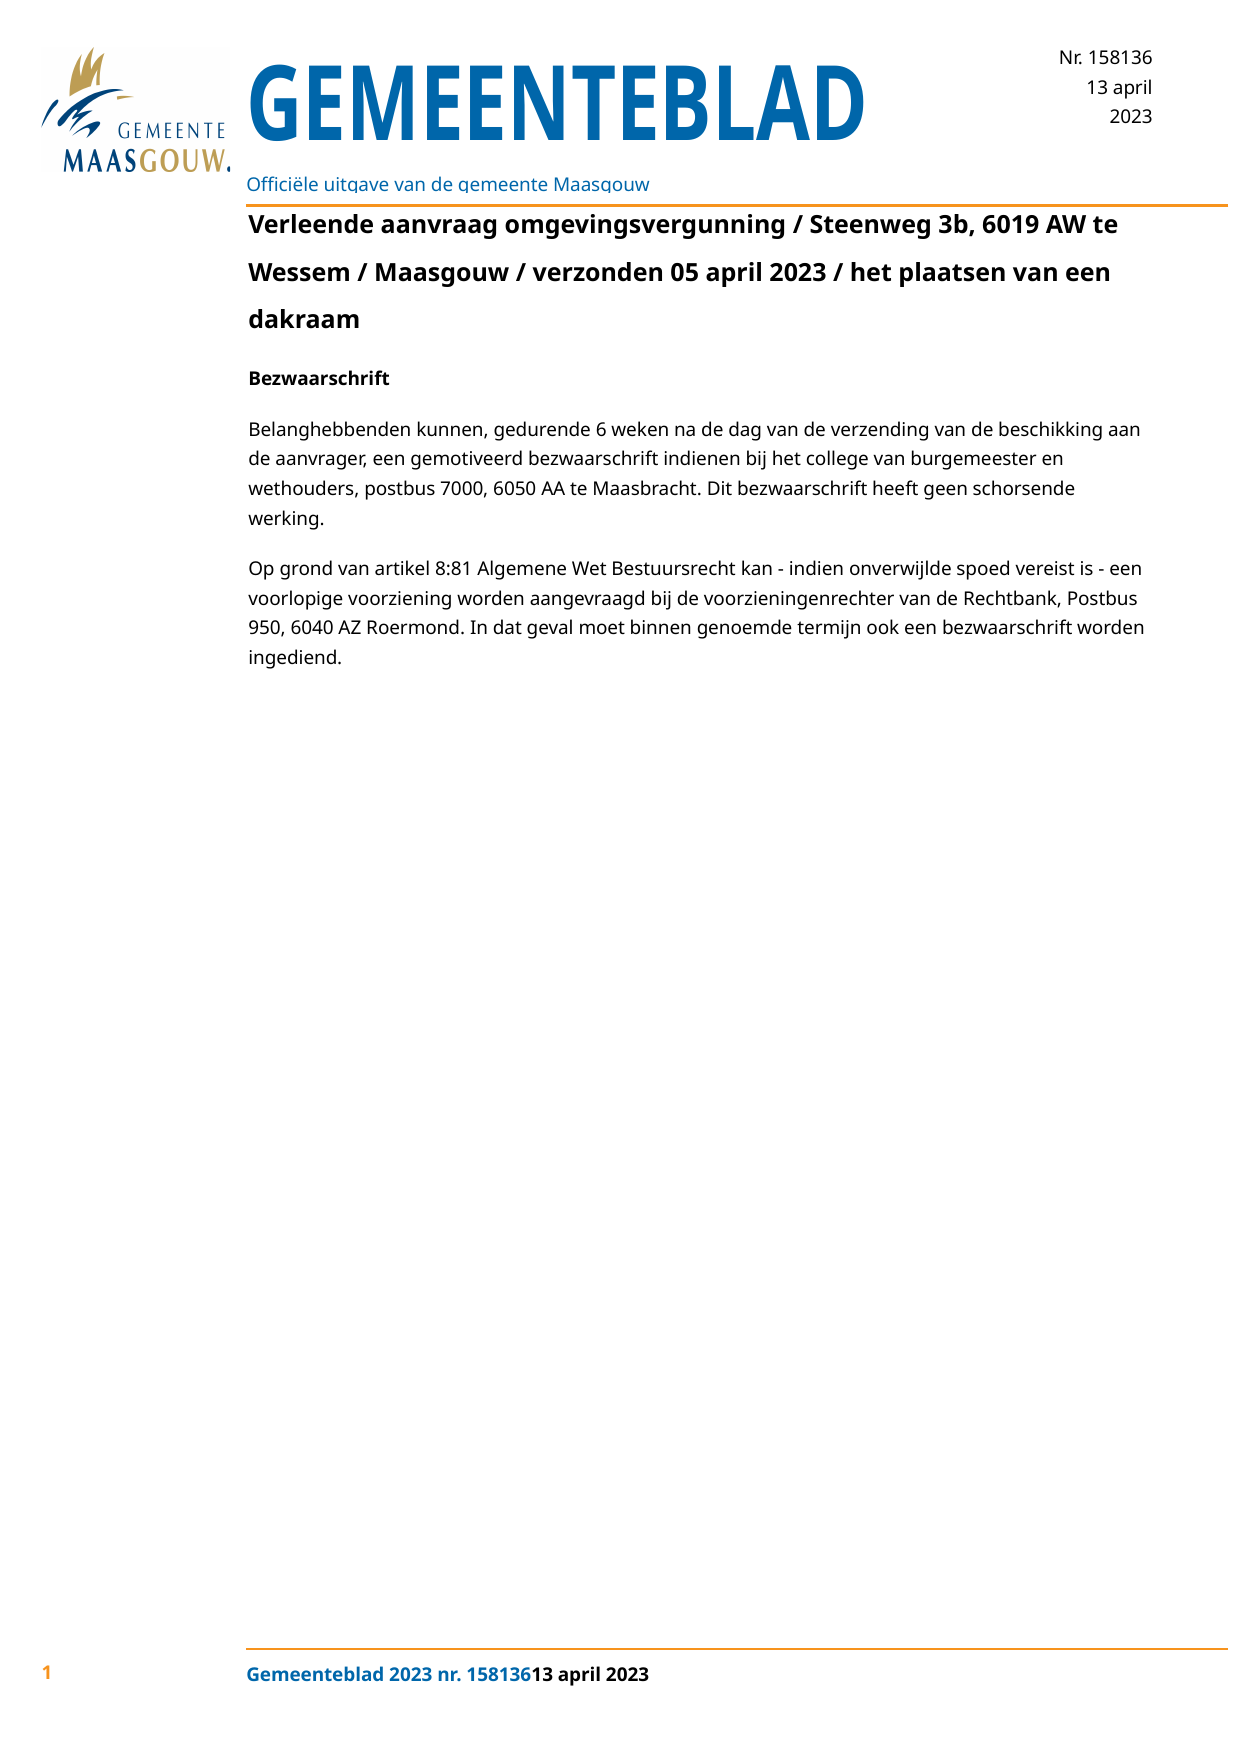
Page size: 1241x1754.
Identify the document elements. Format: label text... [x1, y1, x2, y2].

text Belanghebbenden kunnen, gedurende 6 weken na de dag van de verzending van de beschikking aan de aanvrager, een gemotiveerd bezwaarschrift indienen bij het college van burgemeester en wethouders, postbus 7000, 6050 AA te Maasbracht. Dit bezwaarschrift heeft geen schorsende werking. [248, 416, 1152, 530]
text Bezwaarschrift [248, 366, 1152, 391]
text Op grond van artikel 8:81 Algemene Wet Bestuursrecht kan - indien onverwijlde spoed vereist is - een voorlopige voorziening worden aangevraagd bij de voorzieningenrechter van de Rechtbank, Postbus 950, 6040 AZ Roermond. In dat geval moet binnen genoemde termijn ook een bezwaarschrift worden ingediend. [248, 555, 1152, 669]
picture [41, 47, 231, 172]
text Verleende aanvraag omgevingsvergunning / Steenweg 3b, 6019 AW te Wessem / Maasgouw / verzonden 05 april 2023 / het plaatsen van een dakraam [248, 207, 1152, 336]
